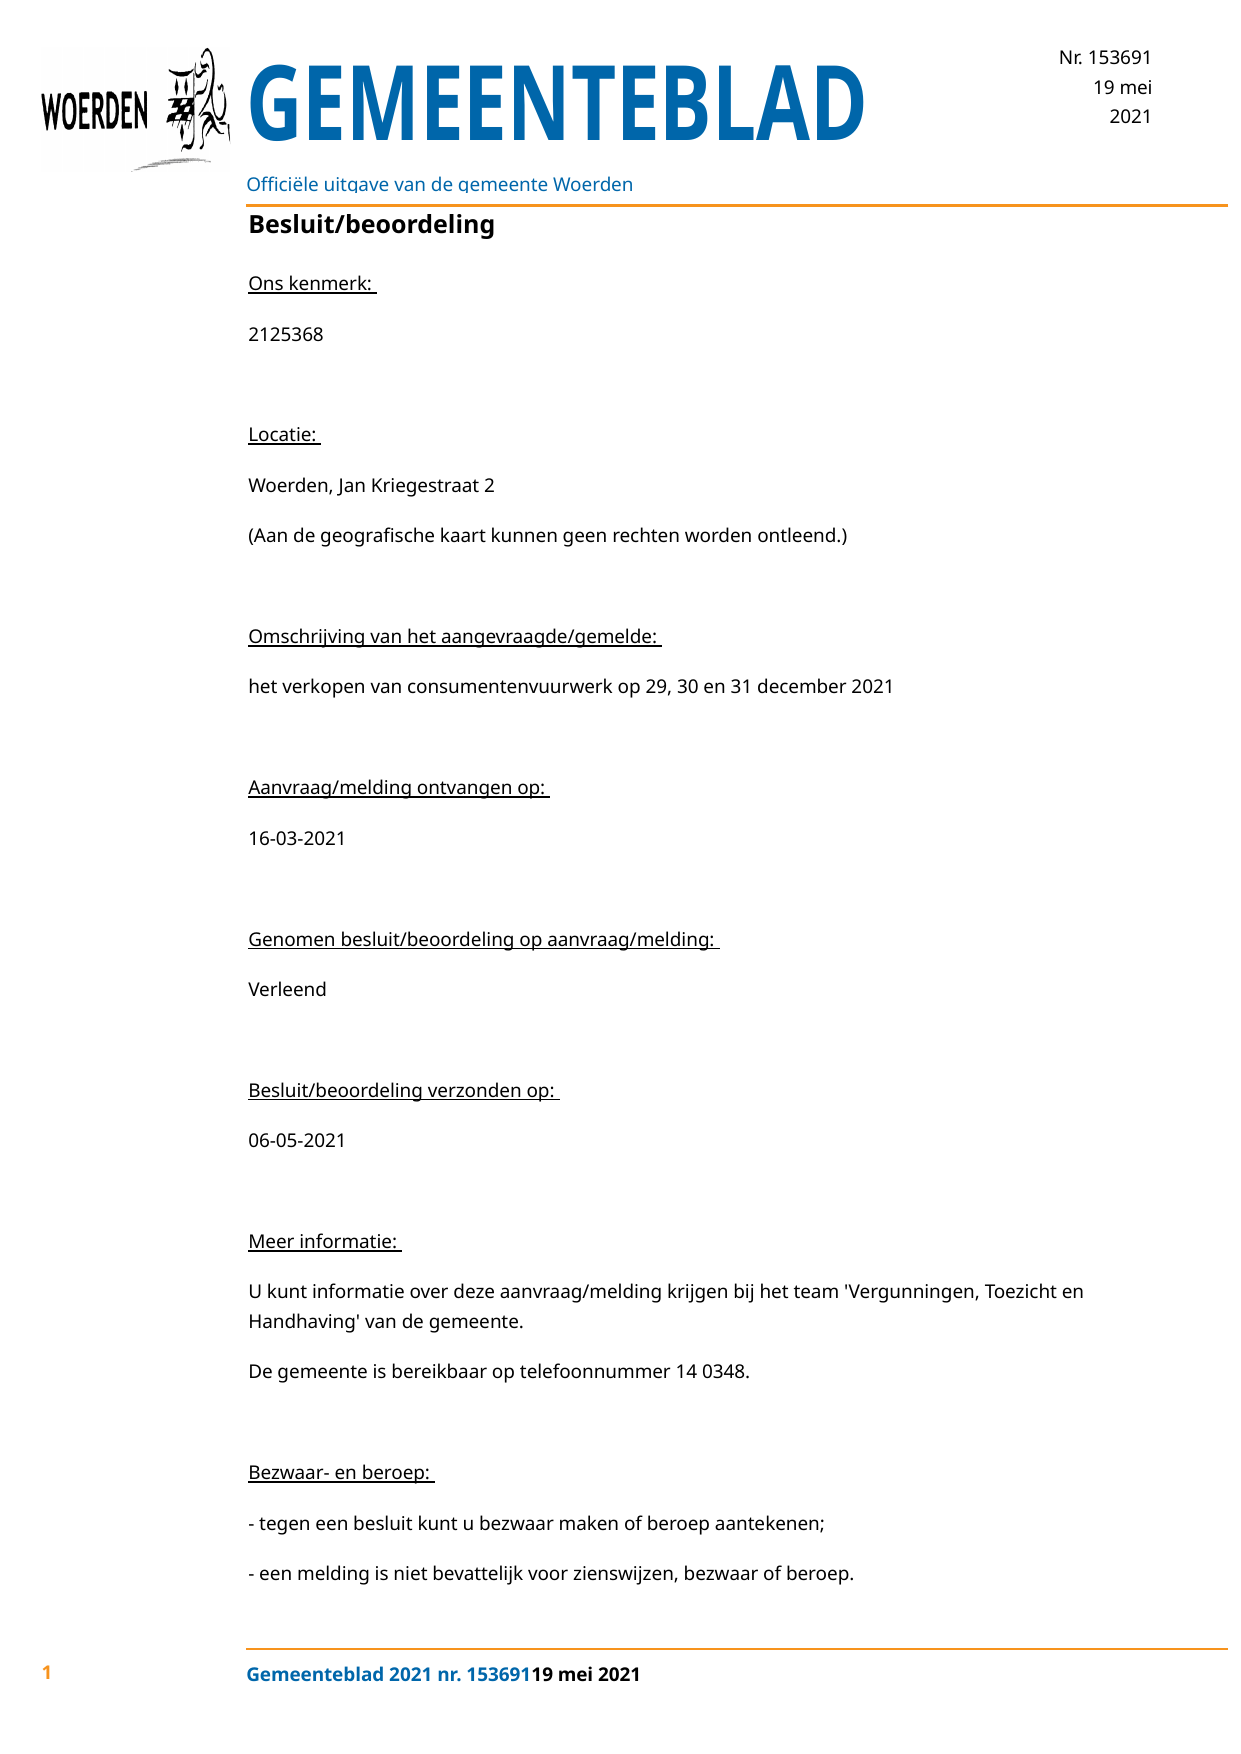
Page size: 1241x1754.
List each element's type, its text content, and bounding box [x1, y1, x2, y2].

text - een melding is niet bevattelijk voor zienswijzen, bezwaar of beroep. [248, 1560, 1152, 1586]
text Omschrijving van het aangevraagde/gemelde: [248, 623, 1152, 649]
text De gemeente is bereikbaar op telefoonnummer 14 0348. [248, 1359, 1152, 1384]
text (Aan de geografische kaart kunnen geen rechten worden ontleend.) [248, 522, 1152, 548]
text 16-03-2021 [248, 825, 1152, 851]
text Meer informatie: [248, 1228, 1152, 1254]
text 2125368 [248, 321, 1152, 346]
text U kunt informatie over deze aanvraag/melding krijgen bij het team 'Vergunningen, Toezicht en Handhaving' van de gemeente. [248, 1279, 1152, 1334]
text Verleend [248, 976, 1152, 1002]
text het verkopen van consumentenvuurwerk op 29, 30 en 31 december 2021 [248, 674, 1152, 699]
text Bezwaar- en beroep: [248, 1459, 1152, 1485]
text Genomen besluit/beoordeling op aanvraag/melding: [248, 926, 1152, 951]
text Woerden, Jan Kriegestraat 2 [248, 472, 1152, 498]
text Aanvraag/melding ontvangen op: [248, 774, 1152, 800]
picture [41, 47, 231, 172]
text Locatie: [248, 422, 1152, 447]
text - tegen een besluit kunt u bezwaar maken of beroep aantekenen; [248, 1510, 1152, 1536]
text Besluit/beoordeling verzonden op: [248, 1077, 1152, 1103]
text 06-05-2021 [248, 1127, 1152, 1153]
text Ons kenmerk: [248, 270, 1152, 296]
text Besluit/beoordeling [248, 207, 1152, 241]
